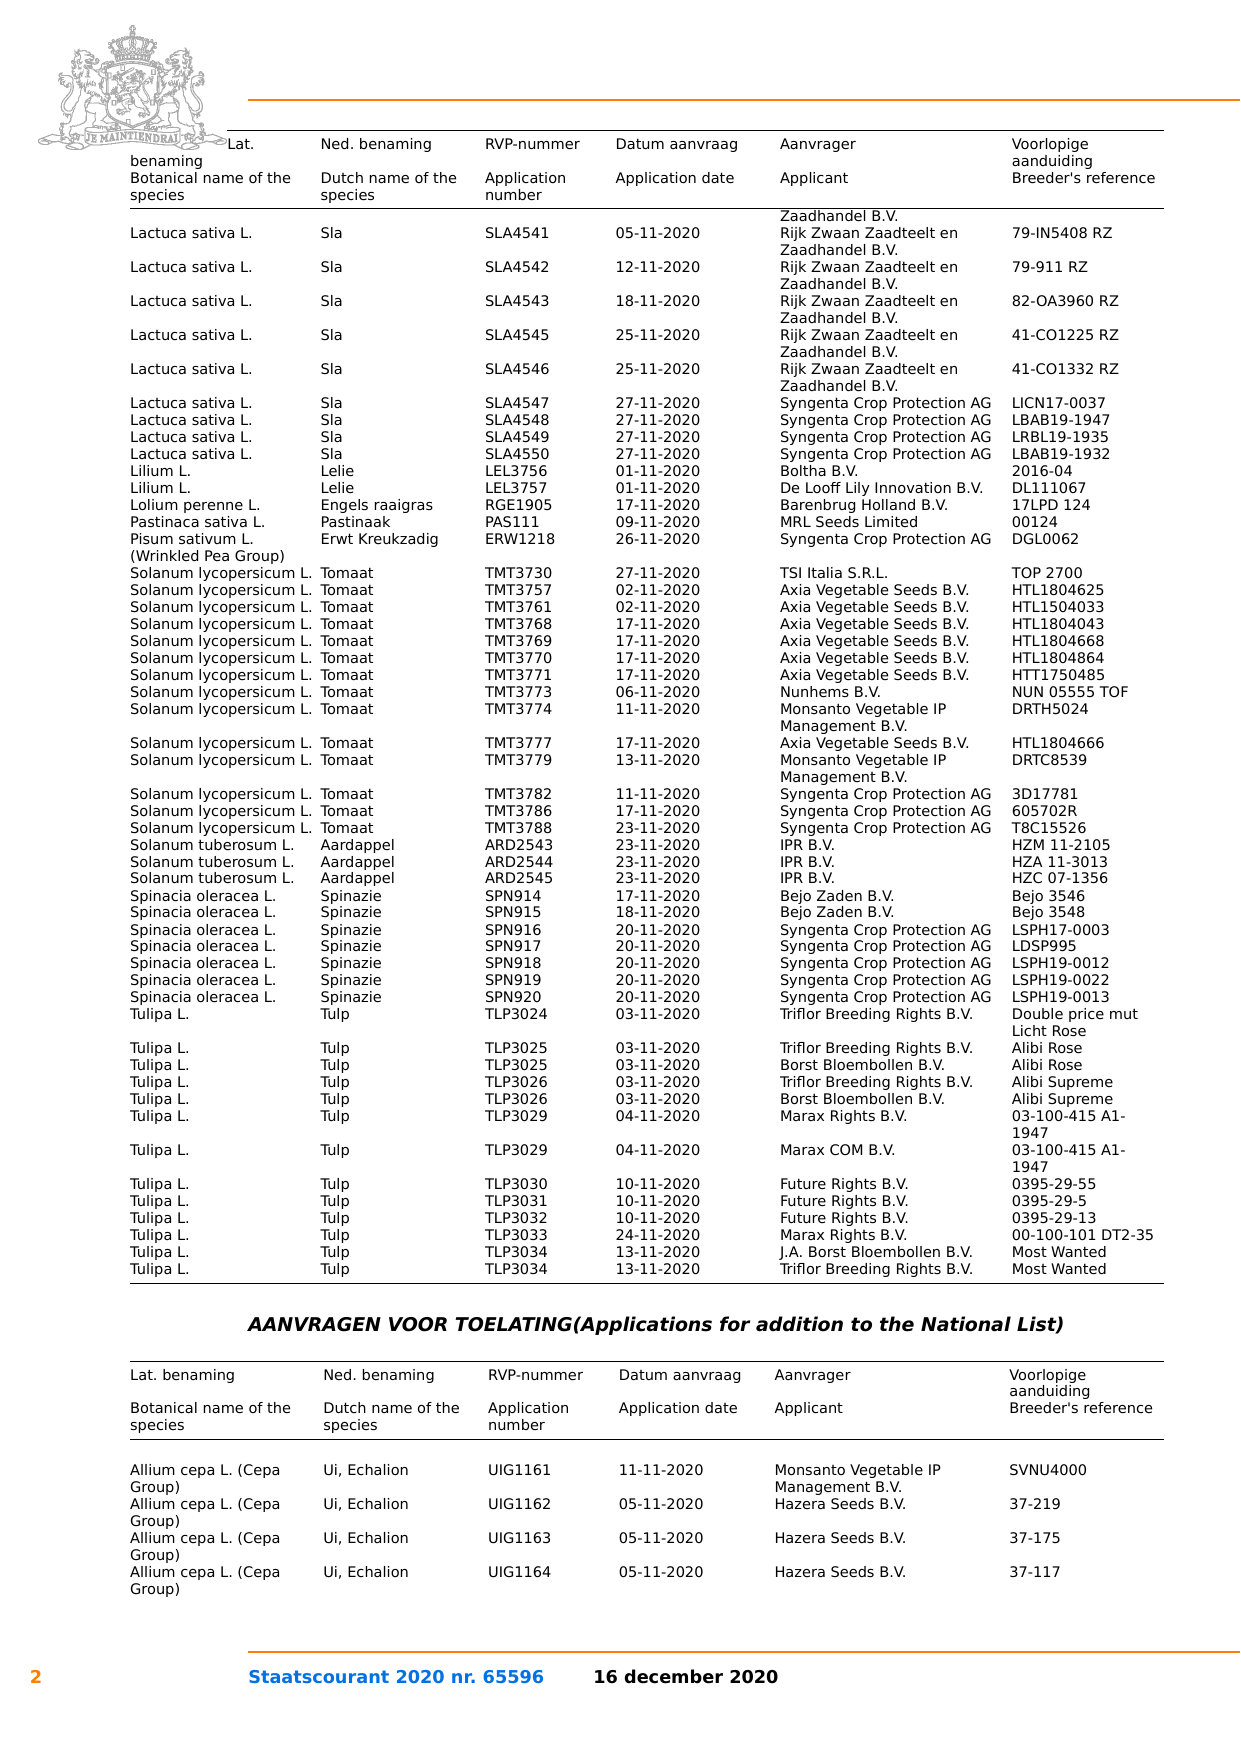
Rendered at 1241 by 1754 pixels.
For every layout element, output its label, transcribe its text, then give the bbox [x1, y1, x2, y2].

table_cell Triflor Breeding Rights B.V. [774, 1261, 1006, 1283]
table_cell TMT3770 [479, 650, 609, 667]
table_cell Syngenta Crop Protection AG [774, 429, 1006, 446]
table_cell 17-11-2020 [610, 888, 774, 904]
table_cell Tulipa L. [130, 1057, 314, 1074]
table_cell ERW1218 [479, 531, 609, 565]
table_cell Spinazie [315, 938, 479, 955]
table_cell Sla [315, 225, 479, 259]
table_cell Syngenta Crop Protection AG [774, 531, 1006, 565]
table_cell Lactuca sativa L. [130, 327, 314, 361]
table_cell Hazera Seeds B.V. [769, 1496, 1003, 1529]
table_cell Aardappel [315, 836, 479, 853]
table_cell LEL3756 [479, 463, 609, 480]
table_cell Solanum tuberosum L. [130, 854, 314, 870]
table_cell Application number [482, 1400, 613, 1439]
table_cell SPN916 [479, 921, 609, 938]
table_cell 04-11-2020 [610, 1108, 774, 1142]
table_cell 17LPD 124 [1006, 497, 1163, 514]
table_cell TMT3773 [479, 684, 609, 701]
table_cell 12-11-2020 [610, 259, 774, 293]
table_cell 11-11-2020 [610, 701, 774, 734]
table_cell 02-11-2020 [610, 599, 774, 616]
table_cell Solanum lycopersicum L. [130, 752, 314, 786]
table_cell Lactuca sativa L. [130, 412, 314, 429]
table_cell UIG1161 [482, 1462, 613, 1496]
table_cell TMT3768 [479, 616, 609, 633]
table_cell Alibi Supreme [1006, 1074, 1163, 1091]
table_cell 05-11-2020 [610, 225, 774, 259]
table_cell LSPH19-0022 [1006, 972, 1163, 989]
table_cell 27-11-2020 [610, 395, 774, 412]
table_cell HTT1750485 [1006, 667, 1163, 684]
table_cell TLP3026 [479, 1074, 609, 1091]
table_cell 0395-29-55 [1006, 1176, 1163, 1193]
table_cell 41-CO1332 RZ [1006, 361, 1163, 395]
table_cell SPN920 [479, 989, 609, 1006]
table_cell IPR B.V. [774, 854, 1006, 870]
table_cell Spinazie [315, 972, 479, 989]
table_cell 605702R [1006, 803, 1163, 819]
table_cell Axia Vegetable Seeds B.V. [774, 667, 1006, 684]
table_cell Ui, Echalion [317, 1530, 482, 1563]
table_header Voorlopige aanduiding [1006, 131, 1163, 169]
table_cell Tulipa L. [130, 1193, 314, 1210]
table_cell TLP3032 [479, 1210, 609, 1227]
table_cell Engels raaigras [315, 497, 479, 514]
table_cell Tulipa L. [130, 1108, 314, 1142]
table_cell SLA4547 [479, 395, 609, 412]
table_cell Tulipa L. [130, 1176, 314, 1193]
table_cell TLP3024 [479, 1006, 609, 1040]
table_cell Lelie [315, 463, 479, 480]
table_cell Application date [613, 1400, 768, 1439]
table_cell TMT3769 [479, 633, 609, 650]
table_cell 23-11-2020 [610, 820, 774, 836]
table_cell Axia Vegetable Seeds B.V. [774, 582, 1006, 599]
table_cell 79-IN5408 RZ [1006, 225, 1163, 259]
table_cell 06-11-2020 [610, 684, 774, 701]
table_cell 20-11-2020 [610, 955, 774, 972]
table_cell SLA4549 [479, 429, 609, 446]
table_cell 11-11-2020 [613, 1462, 768, 1496]
table_cell Spinacia oleracea L. [130, 989, 314, 1006]
table_cell Syngenta Crop Protection AG [774, 921, 1006, 938]
table_cell 27-11-2020 [610, 412, 774, 429]
table_cell 04-11-2020 [610, 1142, 774, 1176]
table_cell TMT3757 [479, 582, 609, 599]
table_cell TLP3025 [479, 1040, 609, 1057]
table_cell 05-11-2020 [613, 1496, 768, 1529]
table_cell Monsanto Vegetable IP Management B.V. [769, 1462, 1003, 1496]
table_cell 17-11-2020 [610, 633, 774, 650]
table_cell Rijk Zwaan Zaadteelt en Zaadhandel B.V. [774, 225, 1006, 259]
table_cell Bejo 3548 [1006, 904, 1163, 921]
table_cell 00-100-101 DT2-35 [1006, 1227, 1163, 1244]
table_cell Sla [315, 446, 479, 463]
table_cell HTL1804666 [1006, 735, 1163, 752]
table_cell Bejo Zaden B.V. [774, 904, 1006, 921]
table_cell Future Rights B.V. [774, 1210, 1006, 1227]
table_cell Syngenta Crop Protection AG [774, 786, 1006, 802]
table_cell Tomaat [315, 599, 479, 616]
table_cell DL111067 [1006, 480, 1163, 497]
table_cell Rijk Zwaan Zaadteelt en Zaadhandel B.V. [774, 327, 1006, 361]
table_cell Solanum lycopersicum L. [130, 667, 314, 684]
table_cell Pastinaca sativa L. [130, 514, 314, 531]
table_cell ARD2545 [479, 870, 609, 887]
table_cell 37-219 [1003, 1496, 1163, 1529]
table_cell 13-11-2020 [610, 1244, 774, 1261]
table_cell [130, 1440, 317, 1462]
table_cell TLP3029 [479, 1108, 609, 1142]
table_cell [610, 209, 774, 225]
table_cell HTL1804625 [1006, 582, 1163, 599]
table_cell Syngenta Crop Protection AG [774, 412, 1006, 429]
table_cell RGE1905 [479, 497, 609, 514]
table_cell TLP3034 [479, 1244, 609, 1261]
table_cell Solanum lycopersicum L. [130, 803, 314, 819]
table_cell 00124 [1006, 514, 1163, 531]
table_cell SPN918 [479, 955, 609, 972]
table_cell UIG1163 [482, 1530, 613, 1563]
table_cell Tomaat [315, 701, 479, 734]
table_cell Tomaat [315, 803, 479, 819]
table_cell 03-100-415 A1-1947 [1006, 1142, 1163, 1176]
table_cell Lactuca sativa L. [130, 429, 314, 446]
table_cell Solanum tuberosum L. [130, 836, 314, 853]
table_cell SLA4542 [479, 259, 609, 293]
table_cell HTL1804864 [1006, 650, 1163, 667]
table_header Aanvrager [769, 1362, 1003, 1400]
table_cell 05-11-2020 [613, 1564, 768, 1597]
table_cell Tulipa L. [130, 1210, 314, 1227]
table_cell T8C15526 [1006, 820, 1163, 836]
table_cell Tulp [315, 1210, 479, 1227]
table_cell Spinazie [315, 904, 479, 921]
table_cell Tomaat [315, 582, 479, 599]
table_cell 03-11-2020 [610, 1057, 774, 1074]
table_cell LBAB19-1932 [1006, 446, 1163, 463]
table_cell SPN917 [479, 938, 609, 955]
table_cell Tulipa L. [130, 1261, 314, 1283]
table_cell Future Rights B.V. [774, 1193, 1006, 1210]
table_cell Alibi Rose [1006, 1057, 1163, 1074]
table_cell [130, 209, 314, 225]
table_cell Spinacia oleracea L. [130, 938, 314, 955]
table_cell 01-11-2020 [610, 463, 774, 480]
table_cell LRBL19-1935 [1006, 429, 1163, 446]
table_cell TLP3026 [479, 1091, 609, 1108]
table_cell Tulp [315, 1176, 479, 1193]
table_cell Dutch name of the species [317, 1400, 482, 1439]
table_cell 17-11-2020 [610, 616, 774, 633]
table_cell SLA4550 [479, 446, 609, 463]
table_cell 20-11-2020 [610, 921, 774, 938]
table_cell TLP3025 [479, 1057, 609, 1074]
table_cell Tulp [315, 1006, 479, 1040]
table_cell Lolium perenne L. [130, 497, 314, 514]
table_cell Most Wanted [1006, 1261, 1163, 1283]
table_cell Lactuca sativa L. [130, 361, 314, 395]
table_cell Solanum lycopersicum L. [130, 650, 314, 667]
table_cell LSPH19-0013 [1006, 989, 1163, 1006]
table_header Datum aanvraag [610, 131, 774, 169]
table_cell 10-11-2020 [610, 1210, 774, 1227]
table_cell 18-11-2020 [610, 293, 774, 327]
table_cell 03-100-415 A1-1947 [1006, 1108, 1163, 1142]
table_cell 37-117 [1003, 1564, 1163, 1597]
table_header RVP-nummer [482, 1362, 613, 1400]
table_cell 13-11-2020 [610, 752, 774, 786]
table_cell Syngenta Crop Protection AG [774, 955, 1006, 972]
table_cell Lactuca sativa L. [130, 446, 314, 463]
table_cell 25-11-2020 [610, 361, 774, 395]
table_cell Tomaat [315, 650, 479, 667]
table_cell Bejo 3546 [1006, 888, 1163, 904]
table_cell Triflor Breeding Rights B.V. [774, 1006, 1006, 1040]
table_header Lat. benaming [130, 1362, 317, 1400]
table_cell Sla [315, 395, 479, 412]
table_cell Solanum lycopersicum L. [130, 616, 314, 633]
table_cell [1006, 209, 1163, 225]
table_cell UIG1164 [482, 1564, 613, 1597]
table_cell Tomaat [315, 684, 479, 701]
table_cell Tulp [315, 1108, 479, 1142]
table_cell 41-CO1225 RZ [1006, 327, 1163, 361]
table_cell Allium cepa L. (Cepa Group) [130, 1496, 317, 1529]
table_cell Tomaat [315, 820, 479, 836]
table_cell Dutch name of the species [315, 170, 479, 208]
table_cell Application number [479, 170, 609, 208]
table_cell LICN17-0037 [1006, 395, 1163, 412]
table_header Voorlopige aanduiding [1003, 1362, 1163, 1400]
table_cell TSI Italia S.R.L. [774, 565, 1006, 582]
table_cell Axia Vegetable Seeds B.V. [774, 650, 1006, 667]
table_cell DGL0062 [1006, 531, 1163, 565]
table_cell HZC 07-1356 [1006, 870, 1163, 887]
table_cell Allium cepa L. (Cepa Group) [130, 1462, 317, 1496]
table_cell Spinazie [315, 955, 479, 972]
table_cell 17-11-2020 [610, 650, 774, 667]
table_cell [315, 209, 479, 225]
table_cell Erwt Kreukzadig [315, 531, 479, 565]
table_cell Borst Bloembollen B.V. [774, 1091, 1006, 1108]
table_cell Tomaat [315, 633, 479, 650]
table_cell 26-11-2020 [610, 531, 774, 565]
table_cell Sla [315, 327, 479, 361]
table_cell NUN 05555 TOF [1006, 684, 1163, 701]
table_cell Syngenta Crop Protection AG [774, 972, 1006, 989]
table_cell Lactuca sativa L. [130, 225, 314, 259]
table_cell TLP3034 [479, 1261, 609, 1283]
table_cell 79-911 RZ [1006, 259, 1163, 293]
table_cell Tulp [315, 1057, 479, 1074]
table_cell 17-11-2020 [610, 803, 774, 819]
table_cell Axia Vegetable Seeds B.V. [774, 599, 1006, 616]
table_cell Marax Rights B.V. [774, 1227, 1006, 1244]
table_cell Sla [315, 259, 479, 293]
table_cell Pisum sativum L. (Wrinkled Pea Group) [130, 531, 314, 565]
table_cell 23-11-2020 [610, 836, 774, 853]
table_cell Syngenta Crop Protection AG [774, 989, 1006, 1006]
table_cell Ui, Echalion [317, 1462, 482, 1496]
table_cell 82-OA3960 RZ [1006, 293, 1163, 327]
table_cell Breeder's reference [1003, 1400, 1163, 1439]
table_cell Tulipa L. [130, 1244, 314, 1261]
table_cell Solanum tuberosum L. [130, 870, 314, 887]
table_cell 03-11-2020 [610, 1040, 774, 1057]
table_cell 0395-29-13 [1006, 1210, 1163, 1227]
table_cell Breeder's reference [1006, 170, 1163, 208]
table_cell TMT3771 [479, 667, 609, 684]
table_cell TLP3029 [479, 1142, 609, 1176]
table_cell 09-11-2020 [610, 514, 774, 531]
table_cell Zaadhandel B.V. [774, 209, 1006, 225]
table_cell Double price mut Licht Rose [1006, 1006, 1163, 1040]
table_cell Rijk Zwaan Zaadteelt en Zaadhandel B.V. [774, 259, 1006, 293]
table_cell SVNU4000 [1003, 1462, 1163, 1496]
table_cell Axia Vegetable Seeds B.V. [774, 735, 1006, 752]
table_cell 11-11-2020 [610, 786, 774, 802]
table_cell Solanum lycopersicum L. [130, 684, 314, 701]
table_cell Tulipa L. [130, 1091, 314, 1108]
table_cell Lilium L. [130, 480, 314, 497]
table_cell [613, 1440, 768, 1462]
table_cell Aardappel [315, 870, 479, 887]
table_cell 27-11-2020 [610, 429, 774, 446]
table_cell DRTH5024 [1006, 701, 1163, 734]
table_cell IPR B.V. [774, 836, 1006, 853]
table_cell Tulp [315, 1227, 479, 1244]
table_cell TMT3774 [479, 701, 609, 734]
table_cell [479, 209, 609, 225]
table_cell 17-11-2020 [610, 735, 774, 752]
table_cell J.A. Borst Bloembollen B.V. [774, 1244, 1006, 1261]
table_cell TMT3786 [479, 803, 609, 819]
table_cell Tomaat [315, 667, 479, 684]
table_cell 37-175 [1003, 1530, 1163, 1563]
table_cell [1003, 1440, 1163, 1462]
table_cell Botanical name of the species [130, 1400, 317, 1439]
table_cell 20-11-2020 [610, 989, 774, 1006]
table_cell Rijk Zwaan Zaadteelt en Zaadhandel B.V. [774, 361, 1006, 395]
table_cell Tulp [315, 1193, 479, 1210]
table_cell Ui, Echalion [317, 1564, 482, 1597]
table_cell 24-11-2020 [610, 1227, 774, 1244]
table_cell Spinazie [315, 989, 479, 1006]
table_cell Tulipa L. [130, 1040, 314, 1057]
subtitle AANVRAGEN VOOR TOELATING(Applications for addition to the National List) [248, 1314, 1163, 1336]
table_cell 17-11-2020 [610, 497, 774, 514]
table_cell Rijk Zwaan Zaadteelt en Zaadhandel B.V. [774, 293, 1006, 327]
table_cell LDSP995 [1006, 938, 1163, 955]
table_cell [317, 1440, 482, 1462]
table_cell Tulp [315, 1091, 479, 1108]
table_cell 03-11-2020 [610, 1091, 774, 1108]
table_cell Spinacia oleracea L. [130, 972, 314, 989]
table_cell TMT3777 [479, 735, 609, 752]
table_cell Solanum lycopersicum L. [130, 582, 314, 599]
table_cell 03-11-2020 [610, 1074, 774, 1091]
table_cell Future Rights B.V. [774, 1176, 1006, 1193]
table_cell SPN915 [479, 904, 609, 921]
table_cell LSPH19-0012 [1006, 955, 1163, 972]
table_cell [769, 1440, 1003, 1462]
table_header Ned. benaming [315, 131, 479, 169]
table_cell Tomaat [315, 565, 479, 582]
table_cell Alibi Supreme [1006, 1091, 1163, 1108]
table_cell Allium cepa L. (Cepa Group) [130, 1564, 317, 1597]
table_cell De Looff Lily Innovation B.V. [774, 480, 1006, 497]
table_cell Lactuca sativa L. [130, 259, 314, 293]
table_cell TMT3782 [479, 786, 609, 802]
table_cell Syngenta Crop Protection AG [774, 395, 1006, 412]
table_cell Triflor Breeding Rights B.V. [774, 1074, 1006, 1091]
table_cell Alibi Rose [1006, 1040, 1163, 1057]
table_cell Applicant [774, 170, 1006, 208]
table_cell Botanical name of the species [130, 170, 314, 208]
table_cell Solanum lycopersicum L. [130, 599, 314, 616]
table_cell Tulipa L. [130, 1006, 314, 1040]
table_cell Tomaat [315, 616, 479, 633]
table_cell [482, 1440, 613, 1462]
table_cell UIG1162 [482, 1496, 613, 1529]
table_cell HTL1804668 [1006, 633, 1163, 650]
table_cell Lactuca sativa L. [130, 293, 314, 327]
table_cell Axia Vegetable Seeds B.V. [774, 616, 1006, 633]
table_cell Pastinaak [315, 514, 479, 531]
table_cell HZA 11-3013 [1006, 854, 1163, 870]
table_cell SLA4541 [479, 225, 609, 259]
table_cell Lelie [315, 480, 479, 497]
table_cell 10-11-2020 [610, 1176, 774, 1193]
table_cell TMT3761 [479, 599, 609, 616]
table_cell Sla [315, 429, 479, 446]
table_cell TMT3779 [479, 752, 609, 786]
table_cell 13-11-2020 [610, 1261, 774, 1283]
table_cell Sla [315, 293, 479, 327]
table_cell 10-11-2020 [610, 1193, 774, 1210]
table_cell Allium cepa L. (Cepa Group) [130, 1530, 317, 1563]
table_cell Syngenta Crop Protection AG [774, 938, 1006, 955]
table_cell Triflor Breeding Rights B.V. [774, 1040, 1006, 1057]
table_cell 01-11-2020 [610, 480, 774, 497]
table_cell Spinacia oleracea L. [130, 904, 314, 921]
table_cell DRTC8539 [1006, 752, 1163, 786]
table_cell Tulipa L. [130, 1074, 314, 1091]
table_cell LEL3757 [479, 480, 609, 497]
table_cell Solanum lycopersicum L. [130, 701, 314, 734]
table_cell Tulp [315, 1040, 479, 1057]
table_cell Hazera Seeds B.V. [769, 1530, 1003, 1563]
table_cell Solanum lycopersicum L. [130, 633, 314, 650]
table_cell SPN919 [479, 972, 609, 989]
table_cell HZM 11-2105 [1006, 836, 1163, 853]
table_cell SLA4546 [479, 361, 609, 395]
table_cell 0395-29-5 [1006, 1193, 1163, 1210]
table_cell Spinacia oleracea L. [130, 888, 314, 904]
table_cell Boltha B.V. [774, 463, 1006, 480]
table_cell 20-11-2020 [610, 972, 774, 989]
table_cell Spinacia oleracea L. [130, 921, 314, 938]
table_cell TLP3030 [479, 1176, 609, 1193]
table_cell SLA4545 [479, 327, 609, 361]
table_cell LBAB19-1947 [1006, 412, 1163, 429]
table_cell TLP3033 [479, 1227, 609, 1244]
table_cell Spinazie [315, 888, 479, 904]
table_cell Spinazie [315, 921, 479, 938]
table_cell 23-11-2020 [610, 854, 774, 870]
table_cell 3D17781 [1006, 786, 1163, 802]
table_cell Monsanto Vegetable IP Management B.V. [774, 752, 1006, 786]
table_cell Sla [315, 412, 479, 429]
table_cell Application date [610, 170, 774, 208]
table_cell Aardappel [315, 854, 479, 870]
table_cell Syngenta Crop Protection AG [774, 803, 1006, 819]
table_cell Lactuca sativa L. [130, 395, 314, 412]
table_header Lat. benaming [130, 131, 314, 169]
table_cell 20-11-2020 [610, 938, 774, 955]
table_header RVP-nummer [479, 131, 609, 169]
table_cell Solanum lycopersicum L. [130, 735, 314, 752]
table_cell TLP3031 [479, 1193, 609, 1210]
table_cell Hazera Seeds B.V. [769, 1564, 1003, 1597]
table_cell Axia Vegetable Seeds B.V. [774, 633, 1006, 650]
table_cell 27-11-2020 [610, 565, 774, 582]
table_cell HTL1504033 [1006, 599, 1163, 616]
table_cell ARD2544 [479, 854, 609, 870]
table_cell 03-11-2020 [610, 1006, 774, 1040]
table_cell Marax COM B.V. [774, 1142, 1006, 1176]
table_header Datum aanvraag [613, 1362, 768, 1400]
table_header Aanvrager [774, 131, 1006, 169]
table_cell HTL1804043 [1006, 616, 1163, 633]
table_cell Tulp [315, 1074, 479, 1091]
table_cell Tomaat [315, 752, 479, 786]
table_header Ned. benaming [317, 1362, 482, 1400]
table_cell SLA4543 [479, 293, 609, 327]
table_cell Tulipa L. [130, 1227, 314, 1244]
table_cell 27-11-2020 [610, 446, 774, 463]
table_cell Tulipa L. [130, 1142, 314, 1176]
table_cell TMT3730 [479, 565, 609, 582]
table_cell 18-11-2020 [610, 904, 774, 921]
table_cell 17-11-2020 [610, 667, 774, 684]
table_cell 2016-04 [1006, 463, 1163, 480]
table_cell Solanum lycopersicum L. [130, 786, 314, 802]
table_cell Monsanto Vegetable IP Management B.V. [774, 701, 1006, 734]
table_cell 02-11-2020 [610, 582, 774, 599]
table_cell 05-11-2020 [613, 1530, 768, 1563]
table_cell TMT3788 [479, 820, 609, 836]
table_cell Borst Bloembollen B.V. [774, 1057, 1006, 1074]
table_cell Lilium L. [130, 463, 314, 480]
picture [38, 25, 227, 150]
table_cell Marax Rights B.V. [774, 1108, 1006, 1142]
table_cell Tomaat [315, 786, 479, 802]
table_cell LSPH17-0003 [1006, 921, 1163, 938]
table_cell Tulp [315, 1142, 479, 1176]
table_cell Ui, Echalion [317, 1496, 482, 1529]
table_cell MRL Seeds Limited [774, 514, 1006, 531]
table_cell Tomaat [315, 735, 479, 752]
table_cell Nunhems B.V. [774, 684, 1006, 701]
table_cell SLA4548 [479, 412, 609, 429]
table_cell Tulp [315, 1244, 479, 1261]
table_cell Bejo Zaden B.V. [774, 888, 1006, 904]
table_cell Barenbrug Holland B.V. [774, 497, 1006, 514]
table_cell 25-11-2020 [610, 327, 774, 361]
table_cell 23-11-2020 [610, 870, 774, 887]
table_cell Syngenta Crop Protection AG [774, 446, 1006, 463]
table_cell Most Wanted [1006, 1244, 1163, 1261]
table_cell TOP 2700 [1006, 565, 1163, 582]
table_cell PAS111 [479, 514, 609, 531]
table_cell SPN914 [479, 888, 609, 904]
table_cell Syngenta Crop Protection AG [774, 820, 1006, 836]
table_cell IPR B.V. [774, 870, 1006, 887]
table_cell Applicant [769, 1400, 1003, 1439]
table_cell Solanum lycopersicum L. [130, 820, 314, 836]
table_cell Spinacia oleracea L. [130, 955, 314, 972]
table_cell Sla [315, 361, 479, 395]
table_cell ARD2543 [479, 836, 609, 853]
table_cell Tulp [315, 1261, 479, 1283]
table_cell Solanum lycopersicum L. [130, 565, 314, 582]
